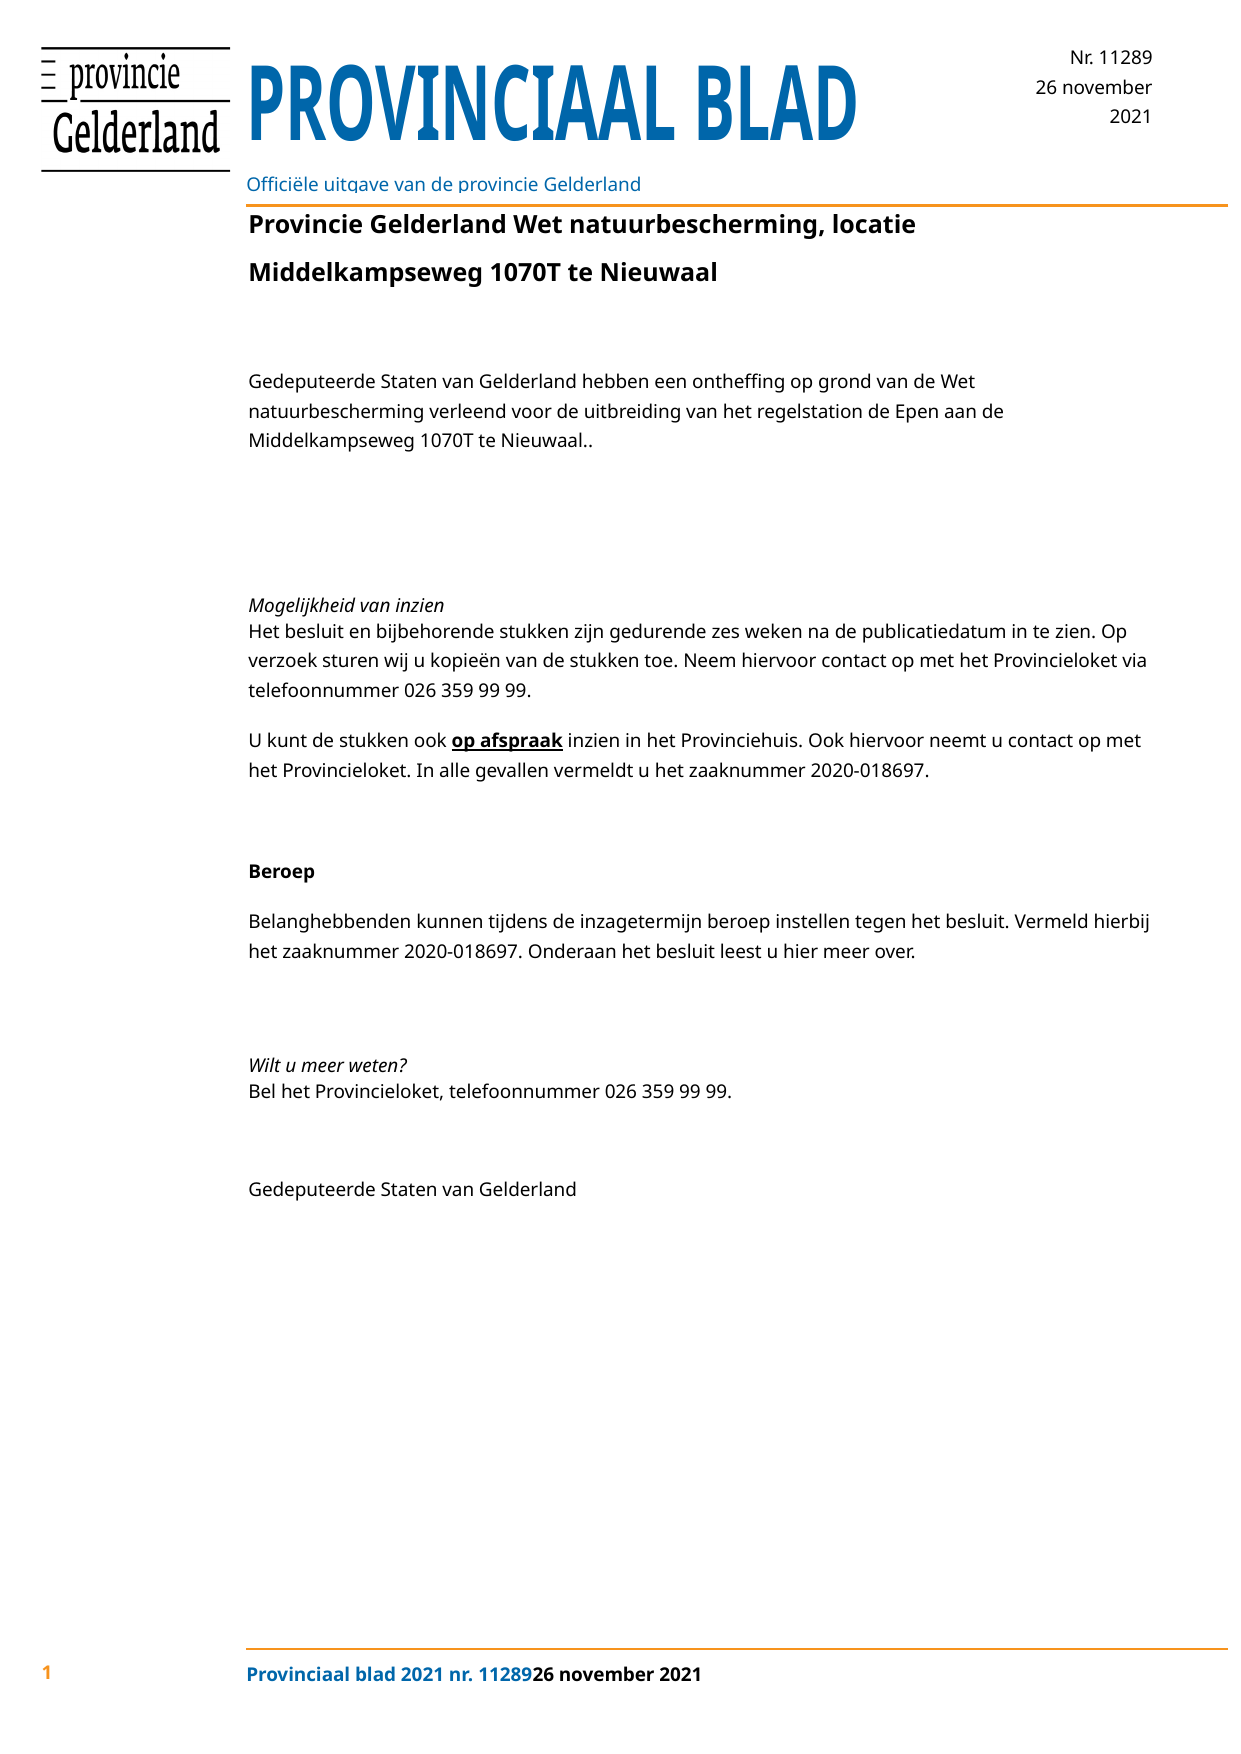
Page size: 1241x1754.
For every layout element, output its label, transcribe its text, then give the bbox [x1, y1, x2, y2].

text Wilt u meer weten? [248, 1052, 1152, 1078]
text Bel het Provincieloket, telefoonnummer 026 359 99 99. [248, 1078, 1152, 1104]
picture [41, 47, 231, 172]
text Belanghebbenden kunnen tijdens de inzagetermijn beroep instellen tegen het besluit. Vermeld hierbij het zaaknummer 2020-018697. Onderaan het besluit leest u hier meer over. [248, 908, 1152, 964]
text Provincie Gelderland Wet natuurbescherming, locatie Middelkampseweg 1070T te Nieuwaal [248, 207, 1152, 288]
text Beroep [248, 858, 1152, 884]
text Gedeputeerde Staten van Gelderland [248, 1176, 1152, 1202]
text Gedeputeerde Staten van Gelderland hebben een ontheffing op grond van de Wet natuurbescherming verleend voor de uitbreiding van het regelstation de Epen aan de Middelkampseweg 1070T te Nieuwaal.. [248, 368, 1152, 453]
text Het besluit en bijbehorende stukken zijn gedurende zes weken na de publicatiedatum in te zien. Op verzoek sturen wij u kopieën van de stukken toe. Neem hiervoor contact op met het Provincieloket via telefoonnummer 026 359 99 99. [248, 618, 1152, 703]
text U kunt de stukken ook op afspraak inzien in het Provinciehuis. Ook hiervoor neemt u contact op met het Provincieloket. In alle gevallen vermeldt u het zaaknummer 2020-018697. [248, 728, 1152, 783]
text Mogelijkheid van inzien [248, 592, 1152, 618]
